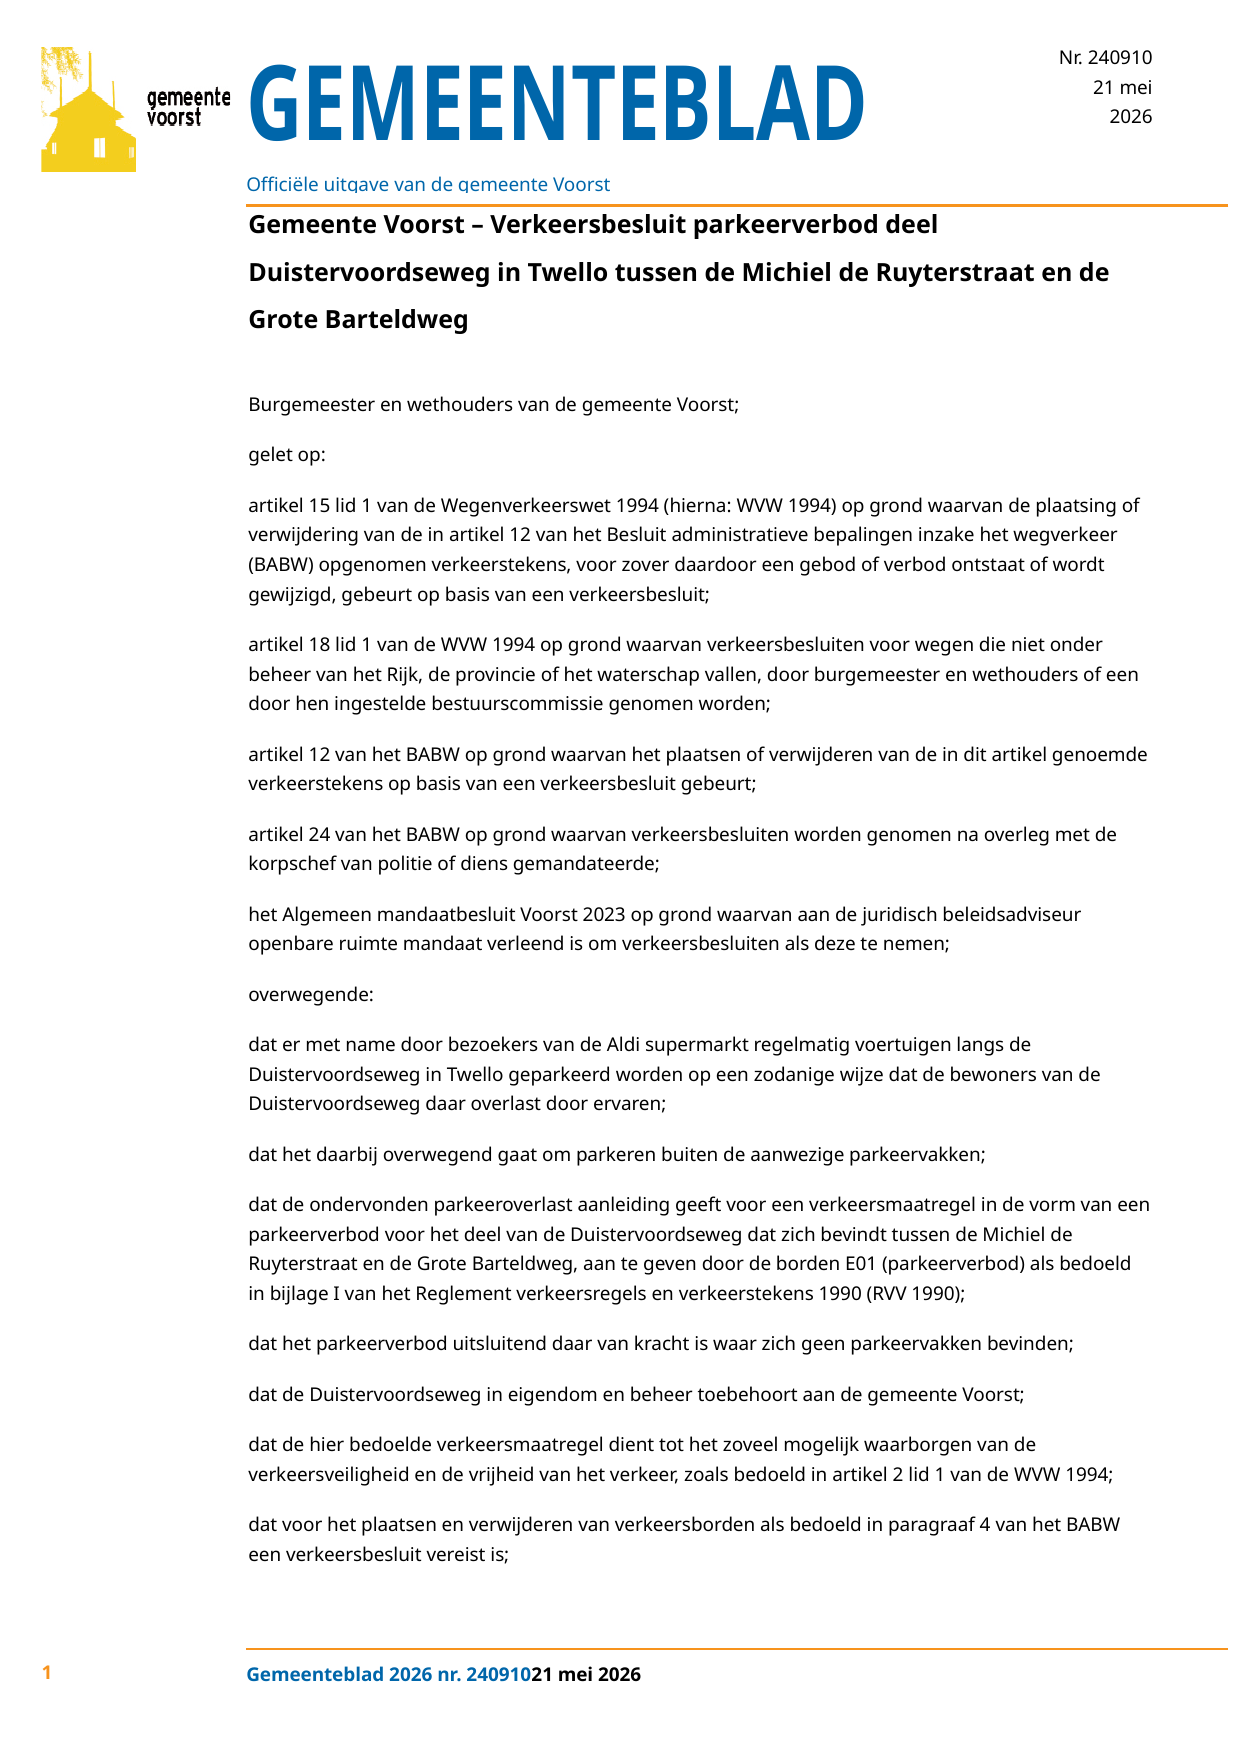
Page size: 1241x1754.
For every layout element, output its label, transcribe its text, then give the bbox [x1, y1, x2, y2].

text dat het parkeerverbod uitsluitend daar van kracht is waar zich geen parkeervakken bevinden; [248, 1330, 1152, 1356]
text dat de Duistervoordseweg in eigendom en beheer toebehoort aan de gemeente Voorst; [248, 1381, 1152, 1407]
text dat de hier bedoelde verkeersmaatregel dient tot het zoveel mogelijk waarborgen van de verkeersveiligheid en de vrijheid van het verkeer, zoals bedoeld in artikel 2 lid 1 van de WVW 1994; [248, 1431, 1152, 1487]
text dat er met name door bezoekers van de Aldi supermarkt regelmatig voertuigen langs de Duistervoordseweg in Twello geparkeerd worden op een zodanige wijze dat de bewoners van de Duistervoordseweg daar overlast door ervaren; [248, 1031, 1152, 1116]
text dat het daarbij overwegend gaat om parkeren buiten de aanwezige parkeervakken; [248, 1141, 1152, 1167]
text dat de ondervonden parkeeroverlast aanleiding geeft voor een verkeersmaatregel in de vorm van een parkeerverbod voor het deel van de Duistervoordseweg dat zich bevindt tussen de Michiel de Ruyterstraat en de Grote Barteldweg, aan te geven door de borden E01 (parkeerverbod) als bedoeld in bijlage I van het Reglement verkeersregels en verkeerstekens 1990 (RVV 1990); [248, 1191, 1152, 1306]
text artikel 15 lid 1 van de Wegenverkeerswet 1994 (hierna: WVW 1994) op grond waarvan de plaatsing of verwijdering van de in artikel 12 van het Besluit administratieve bepalingen inzake het wegverkeer (BABW) opgenomen verkeerstekens, voor zover daardoor een gebod of verbod ontstaat of wordt gewijzigd, gebeurt op basis van een verkeersbesluit; [248, 492, 1152, 607]
text artikel 24 van het BABW op grond waarvan verkeersbesluiten worden genomen na overleg met de korpschef van politie of diens gemandateerde; [248, 821, 1152, 876]
text Burgemeester en wethouders van de gemeente Voorst; [248, 391, 1152, 417]
text Gemeente Voorst – Verkeersbesluit parkeerverbod deel Duistervoordseweg in Twello tussen de Michiel de Ruyterstraat en de Grote Barteldweg [248, 207, 1152, 336]
text overwegende: [248, 981, 1152, 1007]
text artikel 18 lid 1 van de WVW 1994 op grond waarvan verkeersbesluiten voor wegen die niet onder beheer van het Rijk, de provincie of het waterschap vallen, door burgemeester en wethouders of een door hen ingestelde bestuurscommissie genomen worden; [248, 631, 1152, 716]
text artikel 12 van het BABW op grond waarvan het plaatsen of verwijderen van de in dit artikel genoemde verkeerstekens op basis van een verkeersbesluit gebeurt; [248, 741, 1152, 796]
text het Algemeen mandaatbesluit Voorst 2023 op grond waarvan aan de juridisch beleidsadviseur openbare ruimte mandaat verleend is om verkeersbesluiten als deze te nemen; [248, 901, 1152, 956]
text dat voor het plaatsen en verwijderen van verkeersborden als bedoeld in paragraaf 4 van het BABW een verkeersbesluit vereist is; [248, 1511, 1152, 1567]
picture [41, 47, 231, 172]
text gelet op: [248, 442, 1152, 467]
